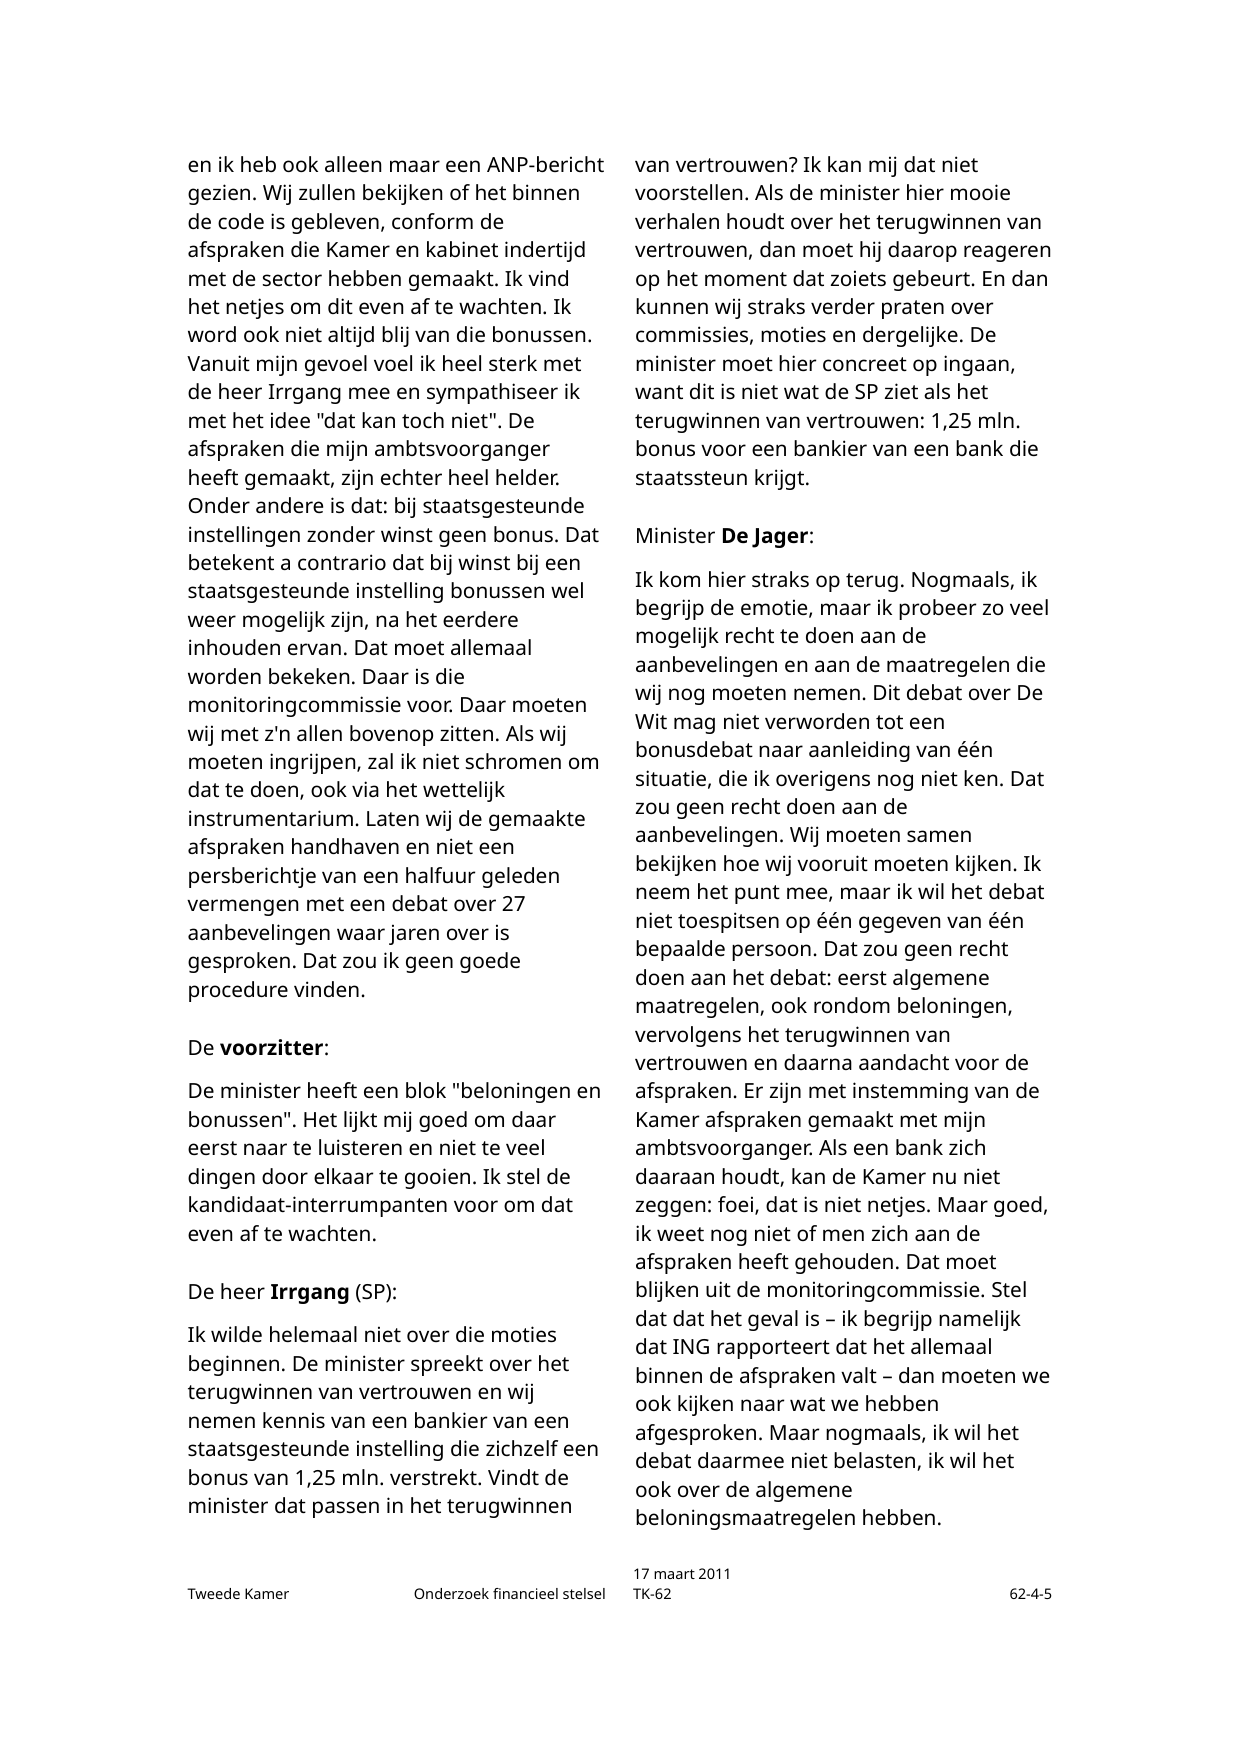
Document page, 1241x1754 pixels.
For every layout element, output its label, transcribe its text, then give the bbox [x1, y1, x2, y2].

text De minister heeft een blok "beloningen en bonussen". Het lijkt mij goed om daar eerst naar te luisteren en niet te veel dingen door elkaar te gooien. Ik stel de kandidaat-interrumpanten voor om dat even af te wachten. [187, 1077, 605, 1247]
text en ik heb ook alleen maar een ANP-bericht gezien. Wij zullen bekijken of het binnen de code is gebleven, conform de afspraken die Kamer en kabinet indertijd met de sector hebben gemaakt. Ik vind het netjes om dit even af te wachten. Ik word ook niet altijd blij van die bonussen. Vanuit mijn gevoel voel ik heel sterk met de heer Irrgang mee en sympathiseer ik met het idee "dat kan toch niet". De afspraken die mijn ambtsvoorganger heeft gemaakt, zijn echter heel helder. Onder andere is dat: bij staatsgesteunde instellingen zonder winst geen bonus. Dat betekent a contrario dat bij winst bij een staatsgesteunde instelling bonussen wel weer mogelijk zijn, na het eerdere inhouden ervan. Dat moet allemaal worden bekeken. Daar is die monitoringcommissie voor. Daar moeten wij met z'n allen bovenop zitten. Als wij moeten ingrijpen, zal ik niet schromen om dat te doen, ook via het wettelijk instrumentarium. Laten wij de gemaakte afspraken handhaven en niet een persberichtje van een halfuur geleden vermengen met een debat over 27 aanbevelingen waar jaren over is gesproken. Dat zou ik geen goede procedure vinden. [187, 150, 605, 1003]
text De voorzitter: [187, 1033, 605, 1062]
text De heer Irrgang (SP): [187, 1277, 605, 1306]
text Minister De Jager: [635, 521, 1053, 550]
text Ik wilde helemaal niet over die moties beginnen. De minister spreekt over het terugwinnen van vertrouwen en wij nemen kennis van een bankier van een staatsgesteunde instelling die zichzelf een bonus van 1,25 mln. verstrekt. Vindt de minister dat passen in het terugwinnen [187, 1321, 605, 1520]
text van vertrouwen? Ik kan mij dat niet voorstellen. Als de minister hier mooie verhalen houdt over het terugwinnen van vertrouwen, dan moet hij daarop reageren op het moment dat zoiets gebeurt. En dan kunnen wij straks verder praten over commissies, moties en dergelijke. De minister moet hier concreet op ingaan, want dit is niet wat de SP ziet als het terugwinnen van vertrouwen: 1,25 mln. bonus voor een bankier van een bank die staatssteun krijgt. [635, 150, 1053, 491]
text Ik kom hier straks op terug. Nogmaals, ik begrijp de emotie, maar ik probeer zo veel mogelijk recht te doen aan de aanbevelingen en aan de maatregelen die wij nog moeten nemen. Dit debat over De Wit mag niet verworden tot een bonusdebat naar aanleiding van één situatie, die ik overigens nog niet ken. Dat zou geen recht doen aan de aanbevelingen. Wij moeten samen bekijken hoe wij vooruit moeten kijken. Ik neem het punt mee, maar ik wil het debat niet toespitsen op één gegeven van één bepaalde persoon. Dat zou geen recht doen aan het debat: eerst algemene maatregelen, ook rondom beloningen, vervolgens het terugwinnen van vertrouwen en daarna aandacht voor de afspraken. Er zijn met instemming van de Kamer afspraken gemaakt met mijn ambtsvoorganger. Als een bank zich daaraan houdt, kan de Kamer nu niet zeggen: foei, dat is niet netjes. Maar goed, ik weet nog niet of men zich aan de afspraken heeft gehouden. Dat moet blijken uit de monitoringcommissie. Stel dat dat het geval is – ik begrijp namelijk dat ING rapporteert dat het allemaal binnen de afspraken valt – dan moeten we ook kijken naar wat we hebben afgesproken. Maar nogmaals, ik wil het debat daarmee niet belasten, ik wil het ook over de algemene beloningsmaatregelen hebben. [635, 565, 1053, 1532]
